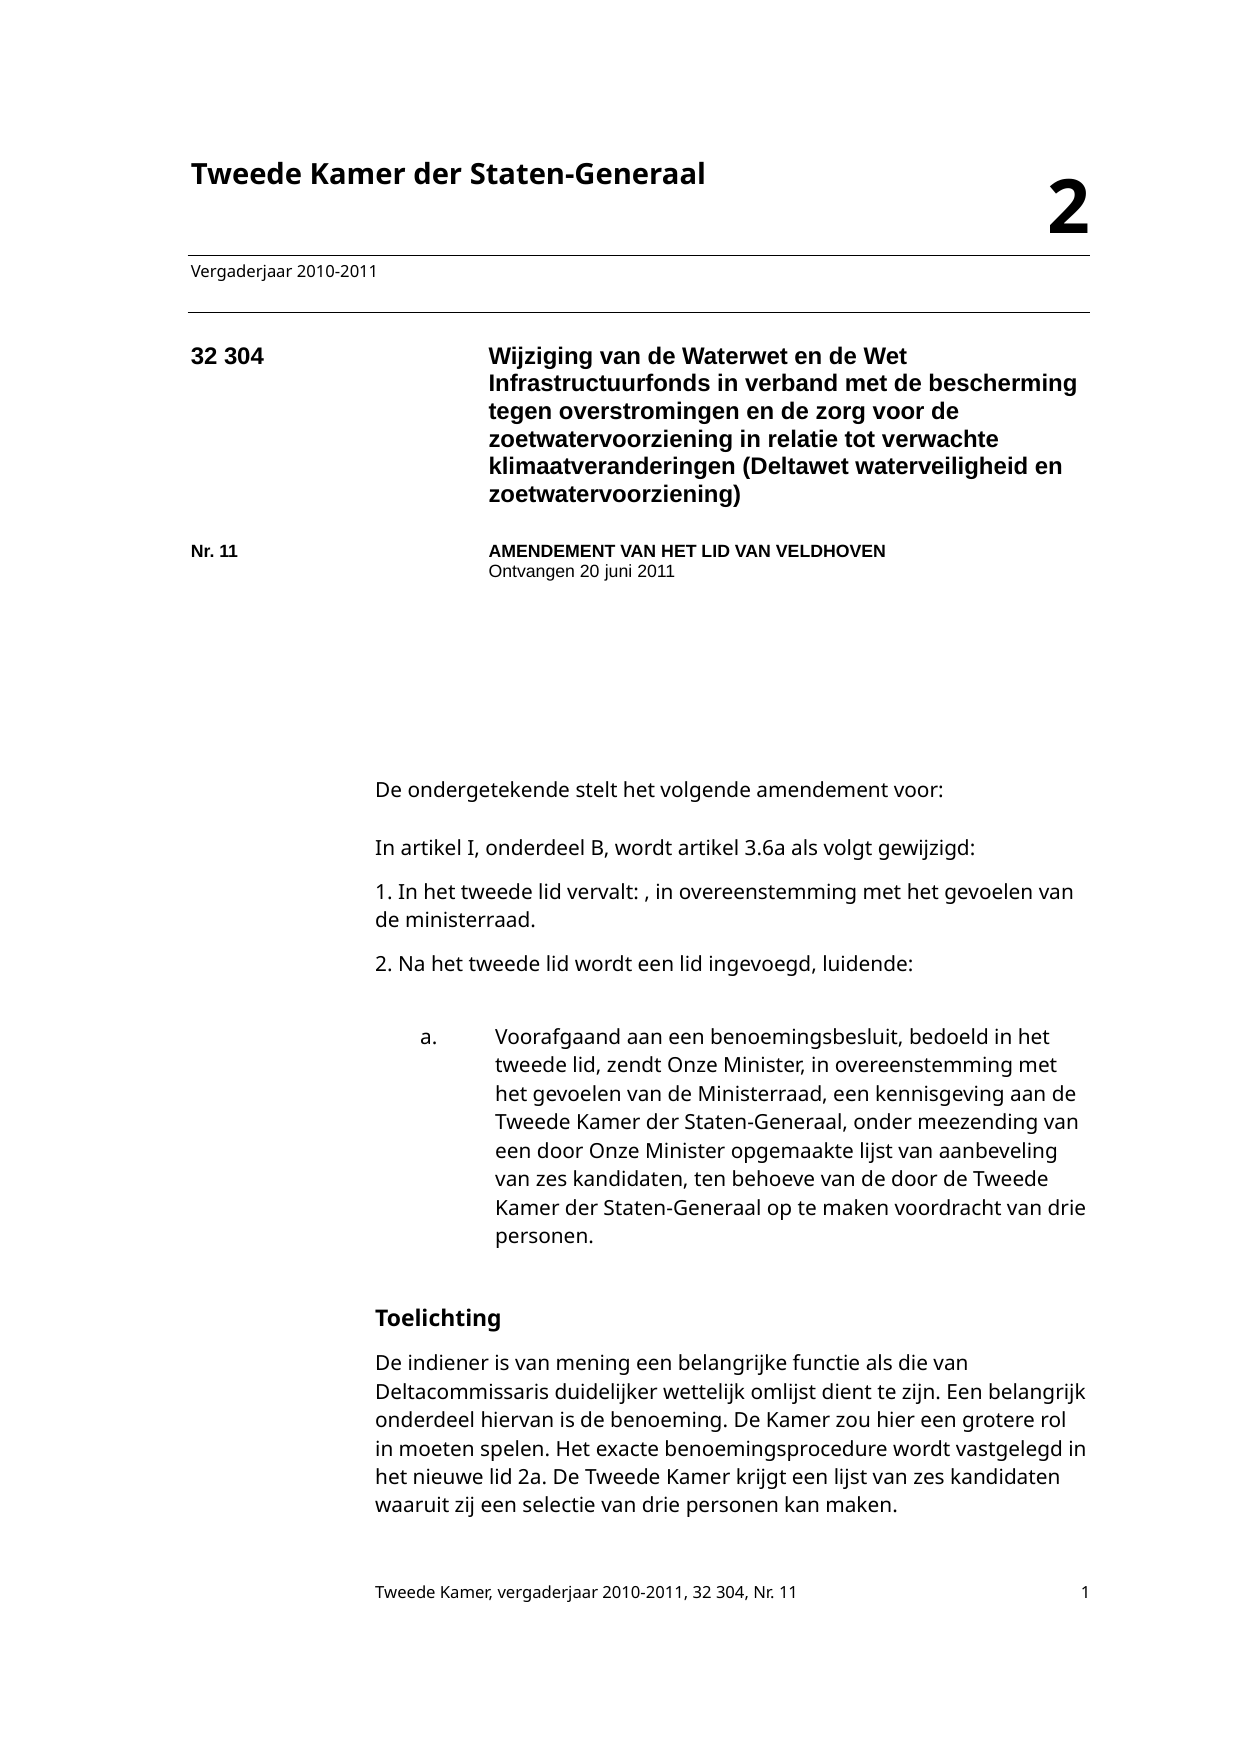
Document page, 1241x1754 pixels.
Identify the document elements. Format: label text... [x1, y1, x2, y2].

text De ondergetekende stelt het volgende amendement voor: [375, 775, 1090, 803]
table_cell 32 304 [188, 339, 485, 537]
table_cell Nr. 11 [188, 538, 485, 656]
table_cell Wijziging van de Waterwet en de Wet Infrastructuurfonds in verband met de bescherming tegen overstromingen en de zorg voor de zoetwatervoorziening in relatie tot verwachte klimaatveranderingen (Deltawet waterveiligheid en zoetwatervoorziening) [485, 339, 1090, 537]
list Voorafgaand aan een benoemingsbesluit, bedoeld in het tweede lid, zendt Onze Minister, in overeenstemming met het gevoelen van de Ministerraad, een kennisgeving aan de Tweede Kamer der Staten-Generaal, onder meezending van een door Onze Minister opgemaakte lijst van aanbeveling van zes kandidaten, ten behoeve van de door de Tweede Kamer der Staten-Generaal op te maken voordracht van drie personen. [420, 1022, 1090, 1249]
table_header 2 [910, 150, 1090, 255]
table_cell [188, 313, 485, 339]
table_cell Vergaderjaar 2010-2011 [188, 256, 485, 312]
table_cell [485, 256, 1090, 312]
text 2. Na het tweede lid wordt een lid ingevoegd, luidende: [375, 949, 1090, 977]
text De indiener is van mening een belangrijke functie als die van Deltacommissaris duidelijker wettelijk omlijst dient te zijn. Een belangrijk onderdeel hiervan is de benoeming. De Kamer zou hier een grotere rol in moeten spelen. Het exacte benoemingsprocedure wordt vastgelegd in het nieuwe lid 2a. De Tweede Kamer krijgt een lijst van zes kandidaten waaruit zij een selectie van drie personen kan maken. [375, 1348, 1090, 1519]
table_header Tweede Kamer der Staten-Generaal [188, 150, 909, 255]
text 1. In het tweede lid vervalt: , in overeenstemming met het gevoelen van de ministerraad. [375, 877, 1090, 934]
table_cell AMENDEMENT VAN HET LID VAN VELDHOVEN Ontvangen 20 juni 2011 [485, 538, 1090, 656]
table_cell [485, 313, 1090, 339]
text In artikel I, onderdeel B, wordt artikel 3.6a als volgt gewijzigd: [375, 833, 1090, 862]
subtitle Toelichting [375, 1302, 1090, 1333]
